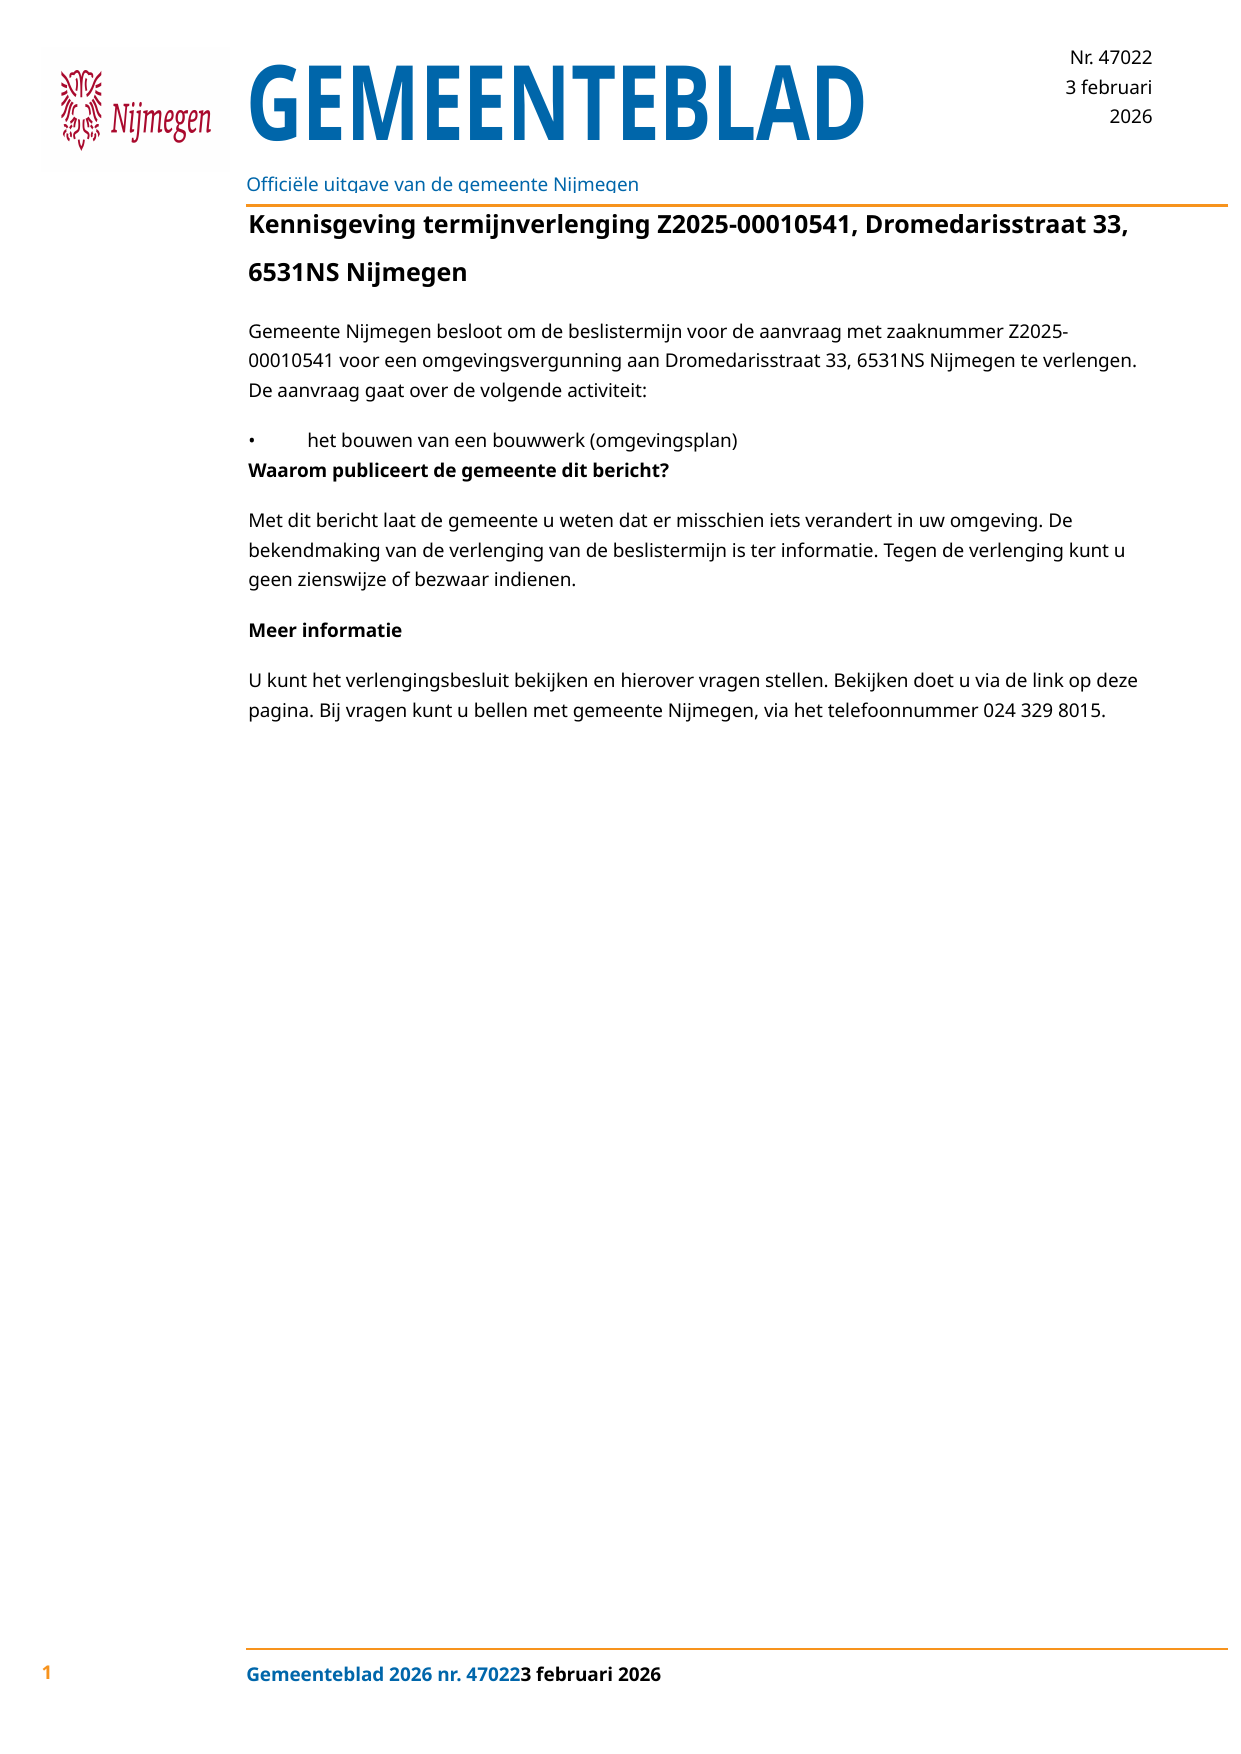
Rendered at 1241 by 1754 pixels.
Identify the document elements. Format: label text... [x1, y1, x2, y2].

text Met dit bericht laat de gemeente u weten dat er misschien iets verandert in uw omgeving. De bekendmaking van de verlenging van de beslistermijn is ter informatie. Tegen de verlenging kunt u geen zienswijze of bezwaar indienen. [248, 507, 1152, 592]
text Kennisgeving termijnverlenging Z2025-00010541, Dromedarisstraat 33, 6531NS Nijmegen [248, 207, 1152, 288]
text Gemeente Nijmegen besloot om de beslistermijn voor de aanvraag met zaaknummer Z2025-00010541 voor een omgevingsvergunning aan Dromedarisstraat 33, 6531NS Nijmegen te verlengen. De aanvraag gaat over de volgende activiteit: [248, 318, 1152, 403]
picture [41, 47, 231, 172]
list het bouwen van een bouwwerk (omgevingsplan) [248, 427, 1152, 453]
text U kunt het verlengingsbesluit bekijken en hierover vragen stellen. Bekijken doet u via de link op deze pagina. Bij vragen kunt u bellen met gemeente Nijmegen, via het telefoonnummer 024 329 8015. [248, 667, 1152, 723]
text Waarom publiceert de gemeente dit bericht? [248, 457, 1152, 483]
text Meer informatie [248, 617, 1152, 643]
